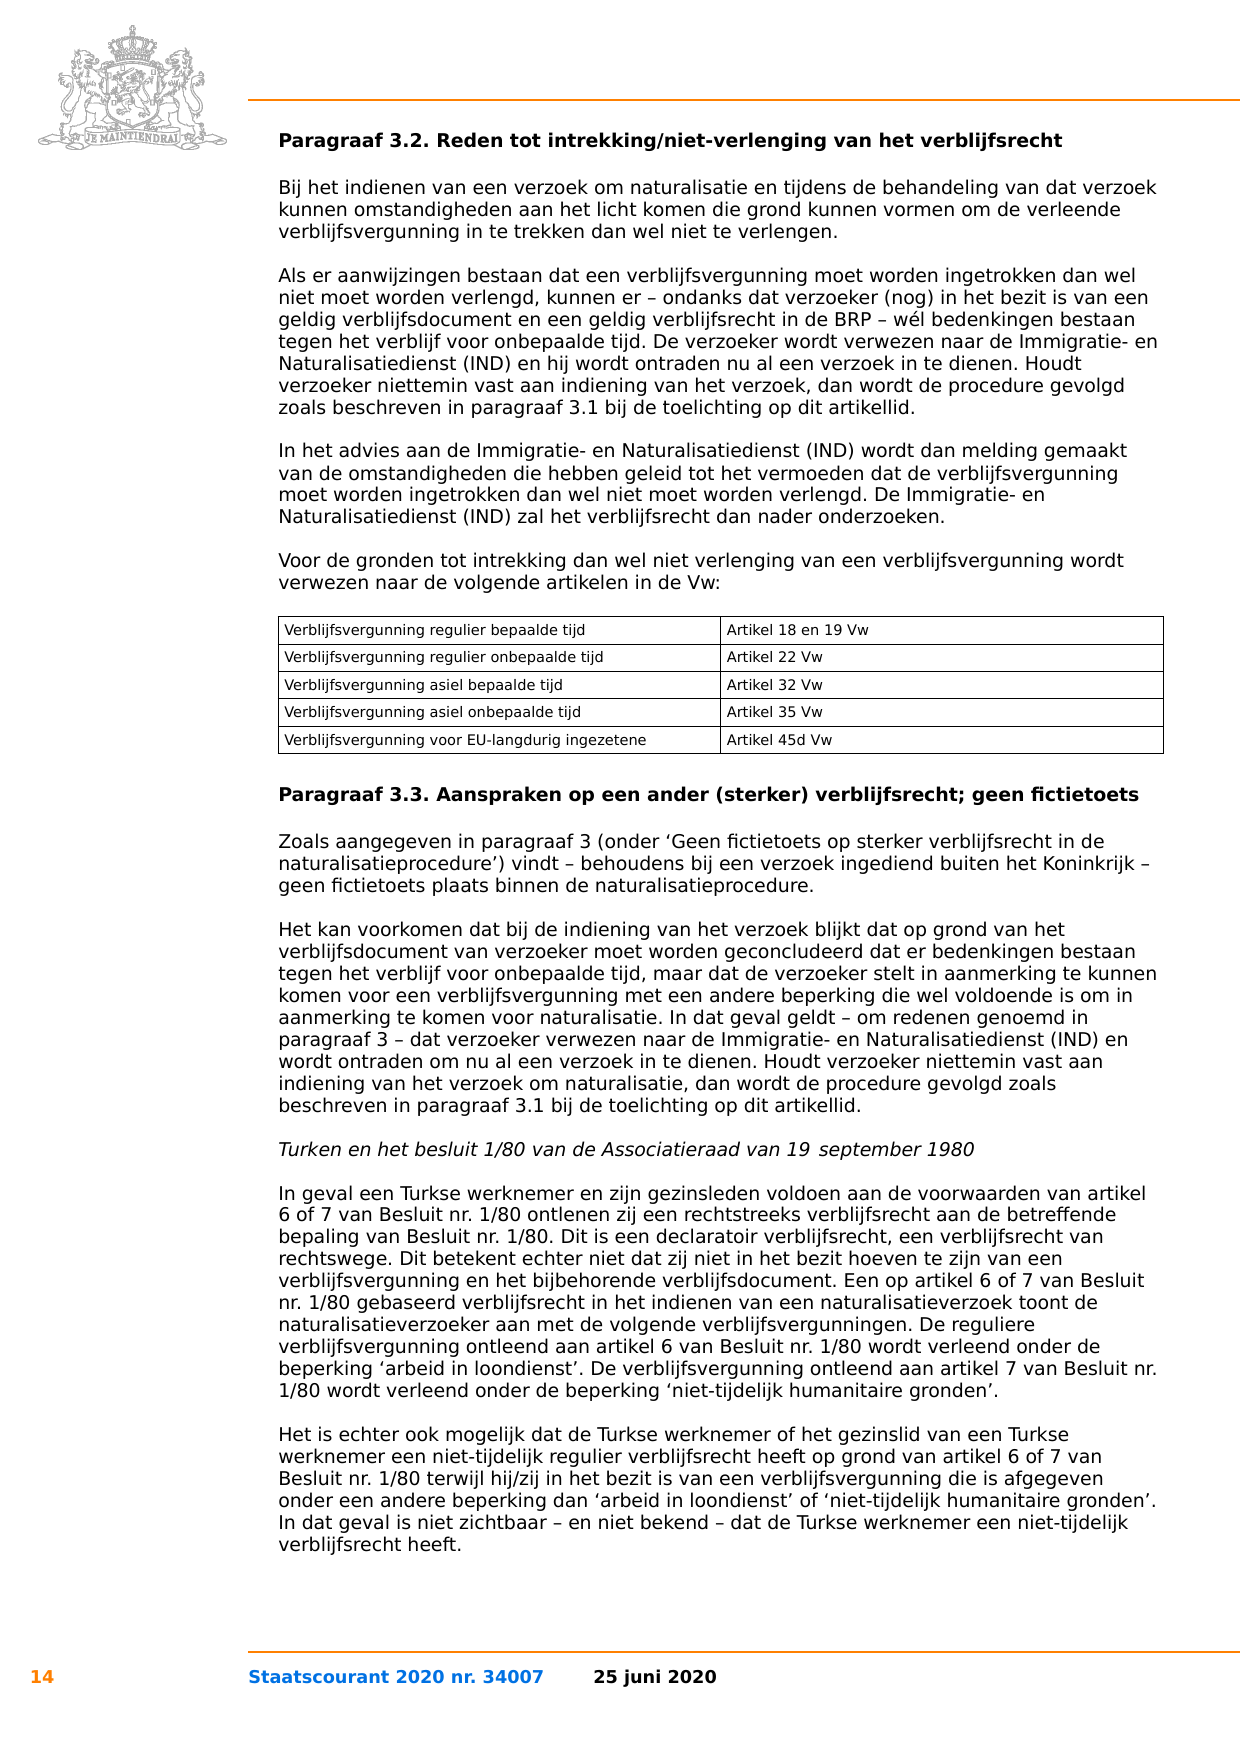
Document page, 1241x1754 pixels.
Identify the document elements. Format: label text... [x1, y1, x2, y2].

text Voor de gronden tot intrekking dan wel niet verlenging van een verblijfsvergunning wordt verwezen naar de volgende artikelen in de Vw: [278, 550, 1163, 594]
subtitle Paragraaf 3.2. Reden tot intrekking/niet-verlenging van het verblijfsrecht [278, 130, 1163, 152]
table_cell Artikel 35 Vw [721, 699, 1163, 726]
table_cell Verblijfsvergunning asiel onbepaalde tijd [279, 699, 720, 726]
text Het is echter ook mogelijk dat de Turkse werknemer of het gezinslid van een Turkse werknemer een niet-tijdelijk regulier verblijfsrecht heeft op grond van artikel 6 of 7 van Besluit nr. 1/80 terwijl hij/zij in het bezit is van een verblijfsvergunning die is afgegeven onder een andere beperking dan ‘arbeid in loondienst’ of ‘niet-tijdelijk humanitaire gronden’. In dat geval is niet zichtbaar – en niet bekend – dat de Turkse werknemer een niet-tijdelijk verblijfsrecht heeft. [278, 1424, 1163, 1556]
text Bij het indienen van een verzoek om naturalisatie en tijdens de behandeling van dat verzoek kunnen omstandigheden aan het licht komen die grond kunnen vormen om de verleende verblijfsvergunning in te trekken dan wel niet te verlengen. [278, 177, 1163, 243]
table_header Artikel 18 en 19 Vw [721, 617, 1163, 643]
text Zoals aangegeven in paragraaf 3 (onder ‘Geen fictietoets op sterker verblijfsrecht in de naturalisatieprocedure’) vindt – behoudens bij een verzoek ingediend buiten het Koninkrijk – geen fictietoets plaats binnen de naturalisatieprocedure. [278, 831, 1163, 897]
table_cell Artikel 22 Vw [721, 645, 1163, 671]
table_cell Verblijfsvergunning voor EU-langdurig ingezetene [279, 727, 720, 753]
text Als er aanwijzingen bestaan dat een verblijfsvergunning moet worden ingetrokken dan wel niet moet worden verlengd, kunnen er – ondanks dat verzoeker (nog) in het bezit is van een geldig verblijfsdocument en een geldig verblijfsrecht in de BRP – wél bedenkingen bestaan tegen het verblijf voor onbepaalde tijd. De verzoeker wordt verwezen naar de Immigratie- en Naturalisatiedienst (IND) en hij wordt ontraden nu al een verzoek in te dienen. Houdt verzoeker niettemin vast aan indiening van het verzoek, dan wordt de procedure gevolgd zoals beschreven in paragraaf 3.1 bij de toelichting op dit artikellid. [278, 265, 1163, 418]
table_cell Verblijfsvergunning regulier onbepaalde tijd [279, 645, 720, 671]
table_cell Artikel 45d Vw [721, 727, 1163, 753]
table_header Verblijfsvergunning regulier bepaalde tijd [279, 617, 720, 643]
text In het advies aan de Immigratie- en Naturalisatiedienst (IND) wordt dan melding gemaakt van de omstandigheden die hebben geleid tot het vermoeden dat de verblijfsvergunning moet worden ingetrokken dan wel niet moet worden verlengd. De Immigratie- en Naturalisatiedienst (IND) zal het verblijfsrecht dan nader onderzoeken. [278, 440, 1163, 528]
subtitle Paragraaf 3.3. Aanspraken op een ander (sterker) verblijfsrecht; geen fictietoets [278, 784, 1163, 806]
subtitle Turken en het besluit 1/80 van de Associatieraad van 19 september 1980 [278, 1138, 1163, 1161]
table_cell Artikel 32 Vw [721, 672, 1163, 698]
table_cell Verblijfsvergunning asiel bepaalde tijd [279, 672, 720, 698]
text In geval een Turkse werknemer en zijn gezinsleden voldoen aan de voorwaarden van artikel 6 of 7 van Besluit nr. 1/80 ontlenen zij een rechtstreeks verblijfsrecht aan de betreffende bepaling van Besluit nr. 1/80. Dit is een declaratoir verblijfsrecht, een verblijfsrecht van rechtswege. Dit betekent echter niet dat zij niet in het bezit hoeven te zijn van een verblijfsvergunning en het bijbehorende verblijfsdocument. Een op artikel 6 of 7 van Besluit nr. 1/80 gebaseerd verblijfsrecht in het indienen van een naturalisatieverzoek toont de naturalisatieverzoeker aan met de volgende verblijfsvergunningen. De reguliere verblijfsvergunning ontleend aan artikel 6 van Besluit nr. 1/80 wordt verleend onder de beperking ‘arbeid in loondienst’. De verblijfsvergunning ontleend aan artikel 7 van Besluit nr. 1/80 wordt verleend onder de beperking ‘niet-tijdelijk humanitaire gronden’. [278, 1182, 1163, 1402]
text Het kan voorkomen dat bij de indiening van het verzoek blijkt dat op grond van het verblijfsdocument van verzoeker moet worden geconcludeerd dat er bedenkingen bestaan tegen het verblijf voor onbepaalde tijd, maar dat de verzoeker stelt in aanmerking te kunnen komen voor een verblijfsvergunning met een andere beperking die wel voldoende is om in aanmerking te komen voor naturalisatie. In dat geval geldt – om redenen genoemd in paragraaf 3 – dat verzoeker verwezen naar de Immigratie- en Naturalisatiedienst (IND) en wordt ontraden om nu al een verzoek in te dienen. Houdt verzoeker niettemin vast aan indiening van het verzoek om naturalisatie, dan wordt de procedure gevolgd zoals beschreven in paragraaf 3.1 bij de toelichting op dit artikellid. [278, 919, 1163, 1117]
picture [38, 25, 227, 150]
